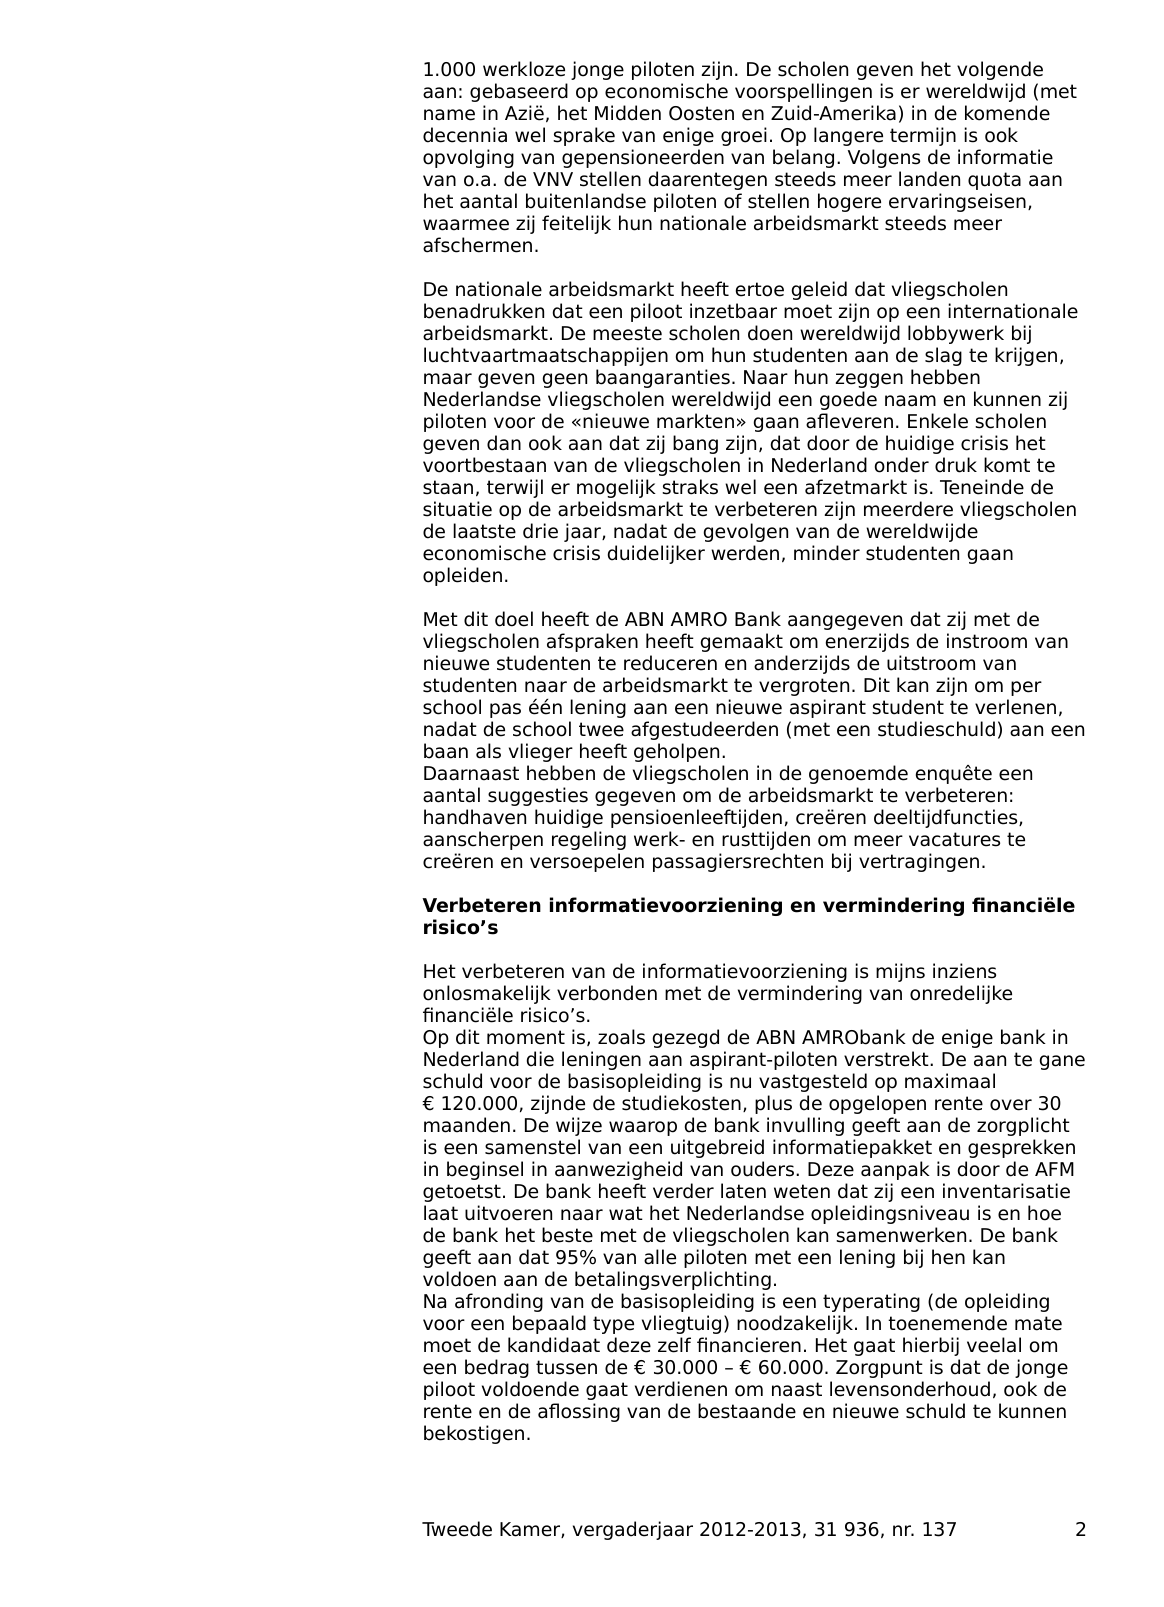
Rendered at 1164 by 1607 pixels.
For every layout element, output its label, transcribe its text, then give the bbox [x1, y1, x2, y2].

text De nationale arbeidsmarkt heeft ertoe geleid dat vliegscholen benadrukken dat een piloot inzetbaar moet zijn op een internationale arbeidsmarkt. De meeste scholen doen wereldwijd lobbywerk bij luchtvaartmaatschappijen om hun studenten aan de slag te krijgen, maar geven geen baangaranties. Naar hun zeggen hebben Nederlandse vliegscholen wereldwijd een goede naam en kunnen zij piloten voor de «nieuwe markten» gaan afleveren. Enkele scholen geven dan ook aan dat zij bang zijn, dat door de huidige crisis het voortbestaan van de vliegscholen in Nederland onder druk komt te staan, terwijl er mogelijk straks wel een afzetmarkt is. Teneinde de situatie op de arbeidsmarkt te verbeteren zijn meerdere vliegscholen de laatste drie jaar, nadat de gevolgen van de wereldwijde economische crisis duidelijker werden, minder studenten gaan opleiden. [422, 279, 1087, 587]
text Na afronding van de basisopleiding is een typerating (de opleiding voor een bepaald type vliegtuig) noodzakelijk. In toenemende mate moet de kandidaat deze zelf financieren. Het gaat hierbij veelal om een bedrag tussen de € 30.000 – € 60.000. Zorgpunt is dat de jonge piloot voldoende gaat verdienen om naast levensonderhoud, ook de rente en de aflossing van de bestaande en nieuwe schuld te kunnen bekostigen. [422, 1291, 1087, 1444]
text Het verbeteren van de informatievoorziening is mijns inziens onlosmakelijk verbonden met de vermindering van onredelijke financiële risico’s. [422, 961, 1087, 1027]
text Op dit moment is, zoals gezegd de ABN AMRObank de enige bank in Nederland die leningen aan aspirant-piloten verstrekt. De aan te gane schuld voor de basisopleiding is nu vastgesteld op maximaal € 120.000, zijnde de studiekosten, plus de opgelopen rente over 30 maanden. De wijze waarop de bank invulling geeft aan de zorgplicht is een samenstel van een uitgebreid informatiepakket en gesprekken in beginsel in aanwezigheid van ouders. Deze aanpak is door de AFM getoetst. De bank heeft verder laten weten dat zij een inventarisatie laat uitvoeren naar wat het Nederlandse opleidingsniveau is en hoe de bank het beste met de vliegscholen kan samenwerken. De bank geeft aan dat 95% van alle piloten met een lening bij hen kan voldoen aan de betalingsverplichting. [422, 1027, 1087, 1291]
text Met dit doel heeft de ABN AMRO Bank aangegeven dat zij met de vliegscholen afspraken heeft gemaakt om enerzijds de instroom van nieuwe studenten te reduceren en anderzijds de uitstroom van studenten naar de arbeidsmarkt te vergroten. Dit kan zijn om per school pas één lening aan een nieuwe aspirant student te verlenen, nadat de school twee afgestudeerden (met een studieschuld) aan een baan als vlieger heeft geholpen. [422, 609, 1087, 763]
text 1.000 werkloze jonge piloten zijn. De scholen geven het volgende aan: gebaseerd op economische voorspellingen is er wereldwijd (met name in Azië, het Midden Oosten en Zuid-Amerika) in de komende decennia wel sprake van enige groei. Op langere termijn is ook opvolging van gepensioneerden van belang. Volgens de informatie van o.a. de VNV stellen daarentegen steeds meer landen quota aan het aantal buitenlandse piloten of stellen hogere ervaringseisen, waarmee zij feitelijk hun nationale arbeidsmarkt steeds meer afschermen. [422, 59, 1087, 257]
subtitle Verbeteren informatievoorziening en vermindering financiële risico’s [422, 895, 1087, 939]
text Daarnaast hebben de vliegscholen in de genoemde enquête een aantal suggesties gegeven om de arbeidsmarkt te verbeteren: handhaven huidige pensioenleeftijden, creëren deeltijdfuncties, aanscherpen regeling werk- en rusttijden om meer vacatures te creëren en versoepelen passagiersrechten bij vertragingen. [422, 763, 1087, 873]
